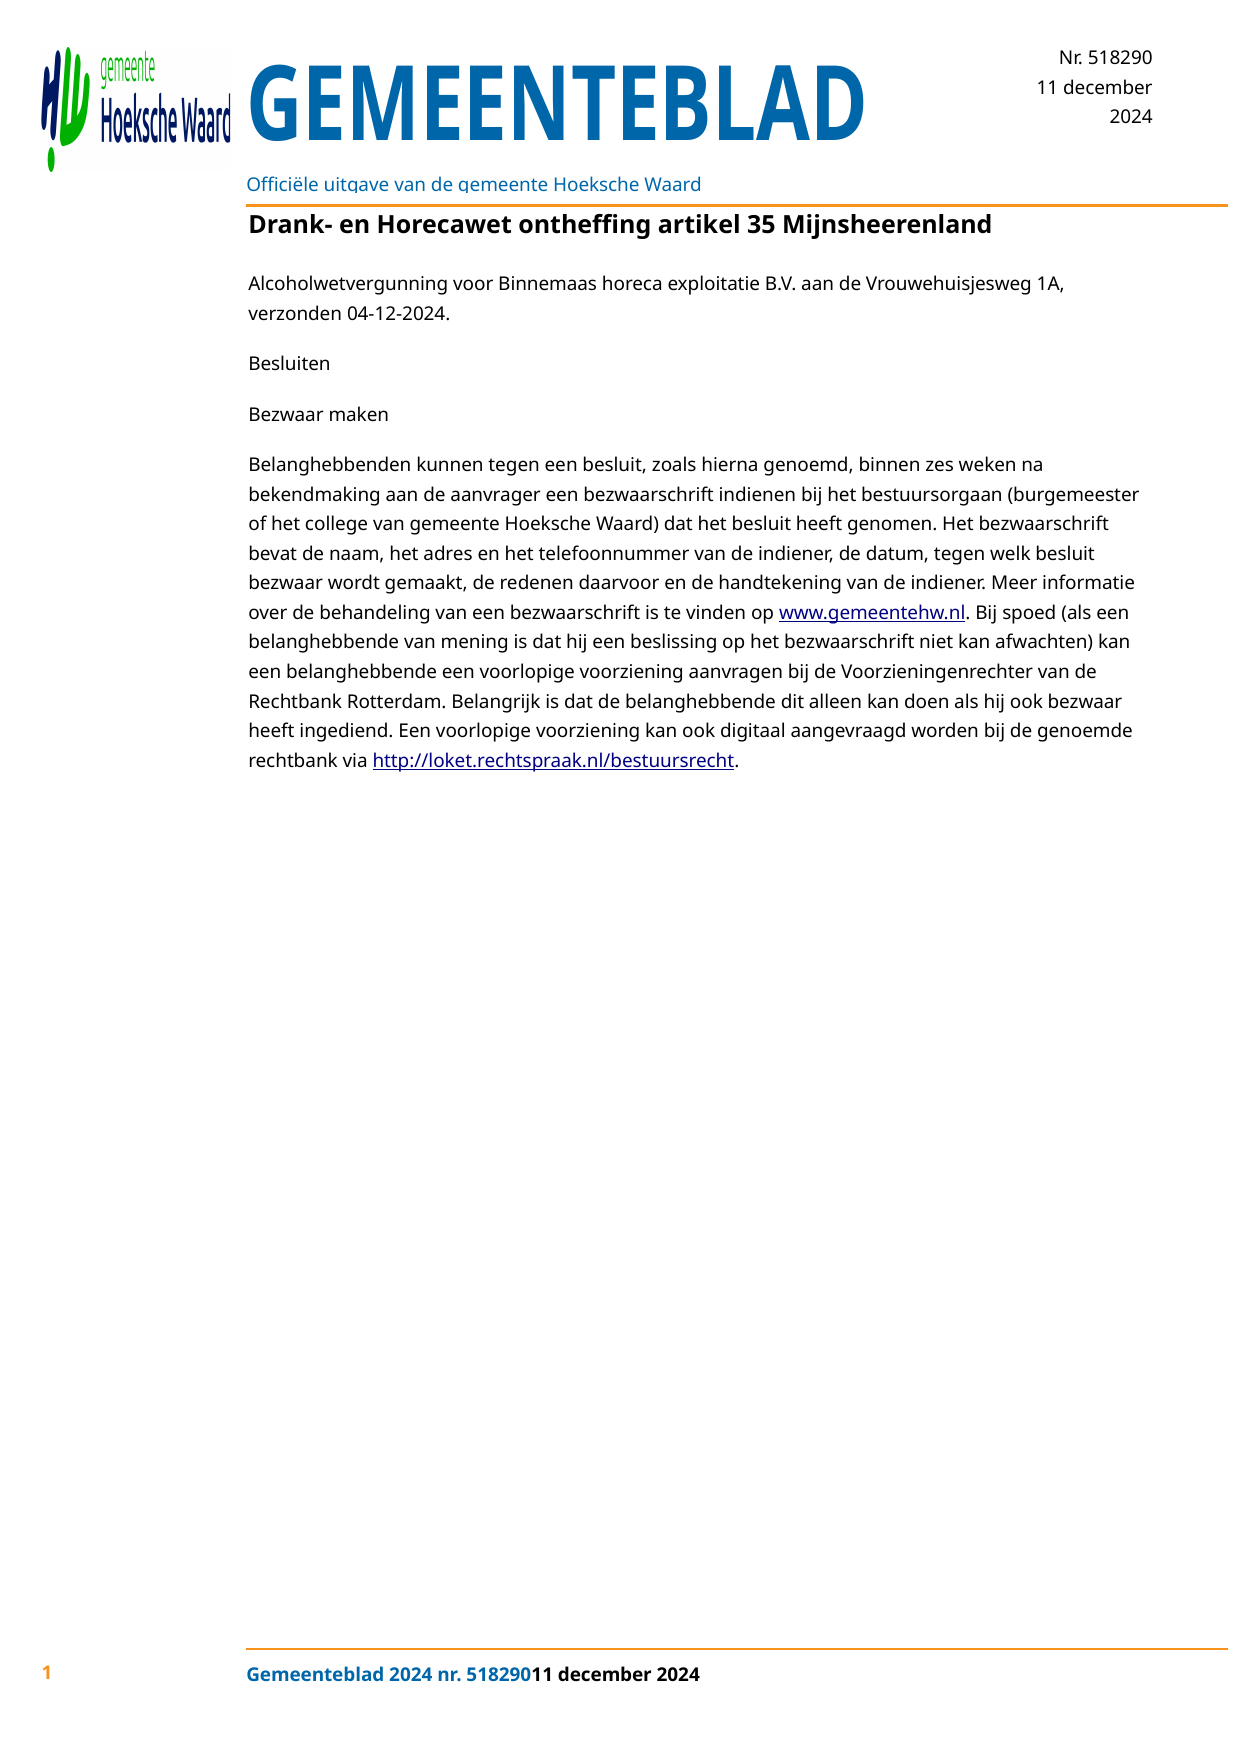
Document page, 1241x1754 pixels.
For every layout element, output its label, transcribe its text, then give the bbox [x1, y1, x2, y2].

text Besluiten [248, 350, 1152, 376]
text Drank- en Horecawet ontheffing artikel 35 Mijnsheerenland [248, 207, 1152, 241]
text Belanghebbenden kunnen tegen een besluit, zoals hierna genoemd, binnen zes weken na bekendmaking aan de aanvrager een bezwaarschrift indienen bij het bestuursorgaan (burgemeester of het college van gemeente Hoeksche Waard) dat het besluit heeft genomen. Het bezwaarschrift bevat de naam, het adres en het telefoonnummer van de indiener, de datum, tegen welk besluit bezwaar wordt gemaakt, de redenen daarvoor en de handtekening van de indiener. Meer informatie over de behandeling van een bezwaarschrift is te vinden op www.gemeentehw.nl. Bij spoed (als een belanghebbende van mening is dat hij een beslissing op het bezwaarschrift niet kan afwachten) kan een belanghebbende een voorlopige voorziening aanvragen bij de Voorzieningenrechter van de Rechtbank Rotterdam. Belangrijk is dat de belanghebbende dit alleen kan doen als hij ook bezwaar heeft ingediend. Een voorlopige voorziening kan ook digitaal aangevraagd worden bij de genoemde rechtbank via http://loket.rechtspraak.nl/bestuursrecht. [248, 451, 1152, 773]
text Alcoholwetvergunning voor Binnemaas horeca exploitatie B.V. aan de Vrouwehuisjesweg 1A, verzonden 04-12-2024. [248, 270, 1152, 326]
picture [41, 47, 231, 172]
text Bezwaar maken [248, 401, 1152, 426]
